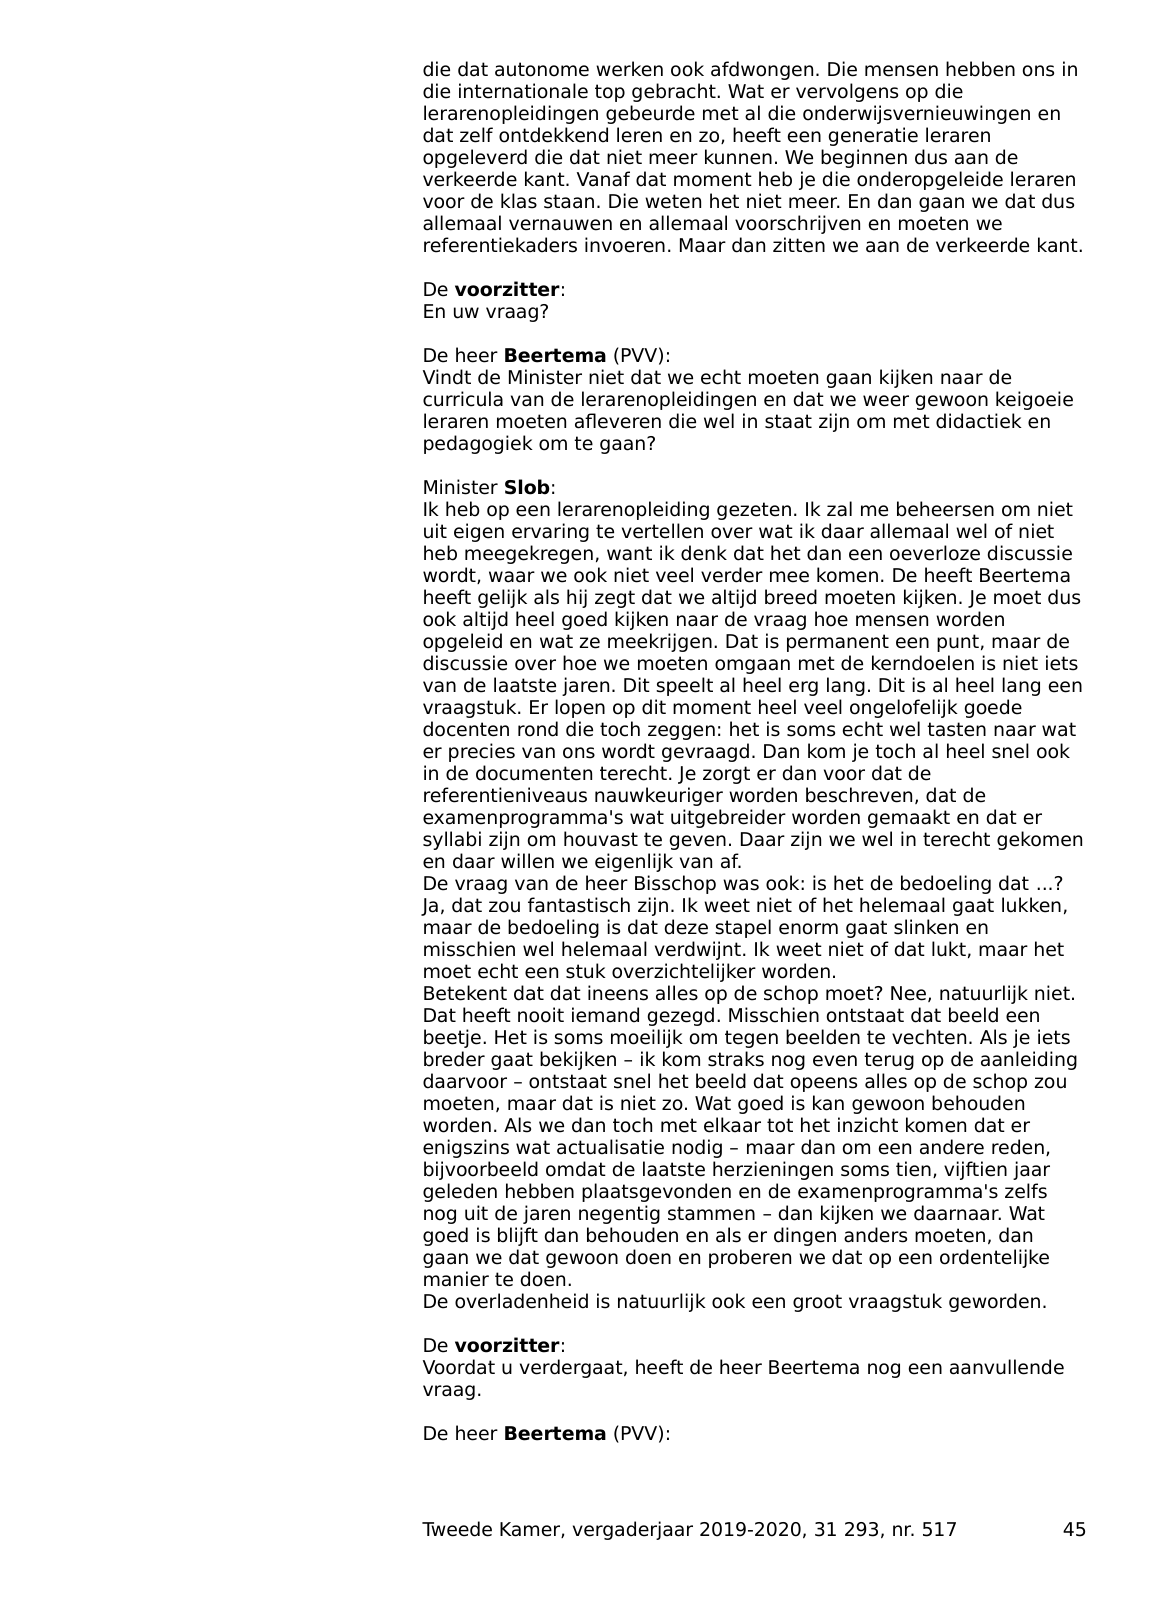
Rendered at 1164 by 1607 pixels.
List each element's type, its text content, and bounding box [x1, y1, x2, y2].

text De voorzitter: [422, 279, 1087, 301]
text De heer Beertema (PVV): [422, 1423, 1087, 1445]
text Vindt de Minister niet dat we echt moeten gaan kijken naar de curricula van de lerarenopleidingen en dat we weer gewoon keigoeie leraren moeten afleveren die wel in staat zijn om met didactiek en pedagogiek om te gaan? [422, 367, 1087, 455]
text die dat autonome werken ook afdwongen. Die mensen hebben ons in die internationale top gebracht. Wat er vervolgens op die lerarenopleidingen gebeurde met al die onderwijsvernieuwingen en dat zelf ontdekkend leren en zo, heeft een generatie leraren opgeleverd die dat niet meer kunnen. We beginnen dus aan de verkeerde kant. Vanaf dat moment heb je die onderopgeleide leraren voor de klas staan. Die weten het niet meer. En dan gaan we dat dus allemaal vernauwen en allemaal voorschrijven en moeten we referentiekaders invoeren. Maar dan zitten we aan de verkeerde kant. [422, 59, 1087, 257]
text De heer Beertema (PVV): [422, 345, 1087, 367]
text Ik heb op een lerarenopleiding gezeten. Ik zal me beheersen om niet uit eigen ervaring te vertellen over wat ik daar allemaal wel of niet heb meegekregen, want ik denk dat het dan een oeverloze discussie wordt, waar we ook niet veel verder mee komen. De heeft Beertema heeft gelijk als hij zegt dat we altijd breed moeten kijken. Je moet dus ook altijd heel goed kijken naar de vraag hoe mensen worden opgeleid en wat ze meekrijgen. Dat is permanent een punt, maar de discussie over hoe we moeten omgaan met de kerndoelen is niet iets van de laatste jaren. Dit speelt al heel erg lang. Dit is al heel lang een vraagstuk. Er lopen op dit moment heel veel ongelofelijk goede docenten rond die toch zeggen: het is soms echt wel tasten naar wat er precies van ons wordt gevraagd. Dan kom je toch al heel snel ook in de documenten terecht. Je zorgt er dan voor dat de referentieniveaus nauwkeuriger worden beschreven, dat de examenprogramma's wat uitgebreider worden gemaakt en dat er syllabi zijn om houvast te geven. Daar zijn we wel in terecht gekomen en daar willen we eigenlijk van af. [422, 499, 1087, 873]
text Betekent dat dat ineens alles op de schop moet? Nee, natuurlijk niet. Dat heeft nooit iemand gezegd. Misschien ontstaat dat beeld een beetje. Het is soms moeilijk om tegen beelden te vechten. Als je iets breder gaat bekijken – ik kom straks nog even terug op de aanleiding daarvoor – ontstaat snel het beeld dat opeens alles op de schop zou moeten, maar dat is niet zo. Wat goed is kan gewoon behouden worden. Als we dan toch met elkaar tot het inzicht komen dat er enigszins wat actualisatie nodig – maar dan om een andere reden, bijvoorbeeld omdat de laatste herzieningen soms tien, vijftien jaar geleden hebben plaatsgevonden en de examenprogramma's zelfs nog uit de jaren negentig stammen – dan kijken we daarnaar. Wat goed is blijft dan behouden en als er dingen anders moeten, dan gaan we dat gewoon doen en proberen we dat op een ordentelijke manier te doen. [422, 983, 1087, 1291]
text De vraag van de heer Bisschop was ook: is het de bedoeling dat ...? Ja, dat zou fantastisch zijn. Ik weet niet of het helemaal gaat lukken, maar de bedoeling is dat deze stapel enorm gaat slinken en misschien wel helemaal verdwijnt. Ik weet niet of dat lukt, maar het moet echt een stuk overzichtelijker worden. [422, 873, 1087, 983]
text De voorzitter: [422, 1335, 1087, 1357]
text En uw vraag? [422, 301, 1087, 323]
text De overladenheid is natuurlijk ook een groot vraagstuk geworden. [422, 1291, 1087, 1312]
text Minister Slob: [422, 477, 1087, 499]
text Voordat u verdergaat, heeft de heer Beertema nog een aanvullende vraag. [422, 1357, 1087, 1401]
